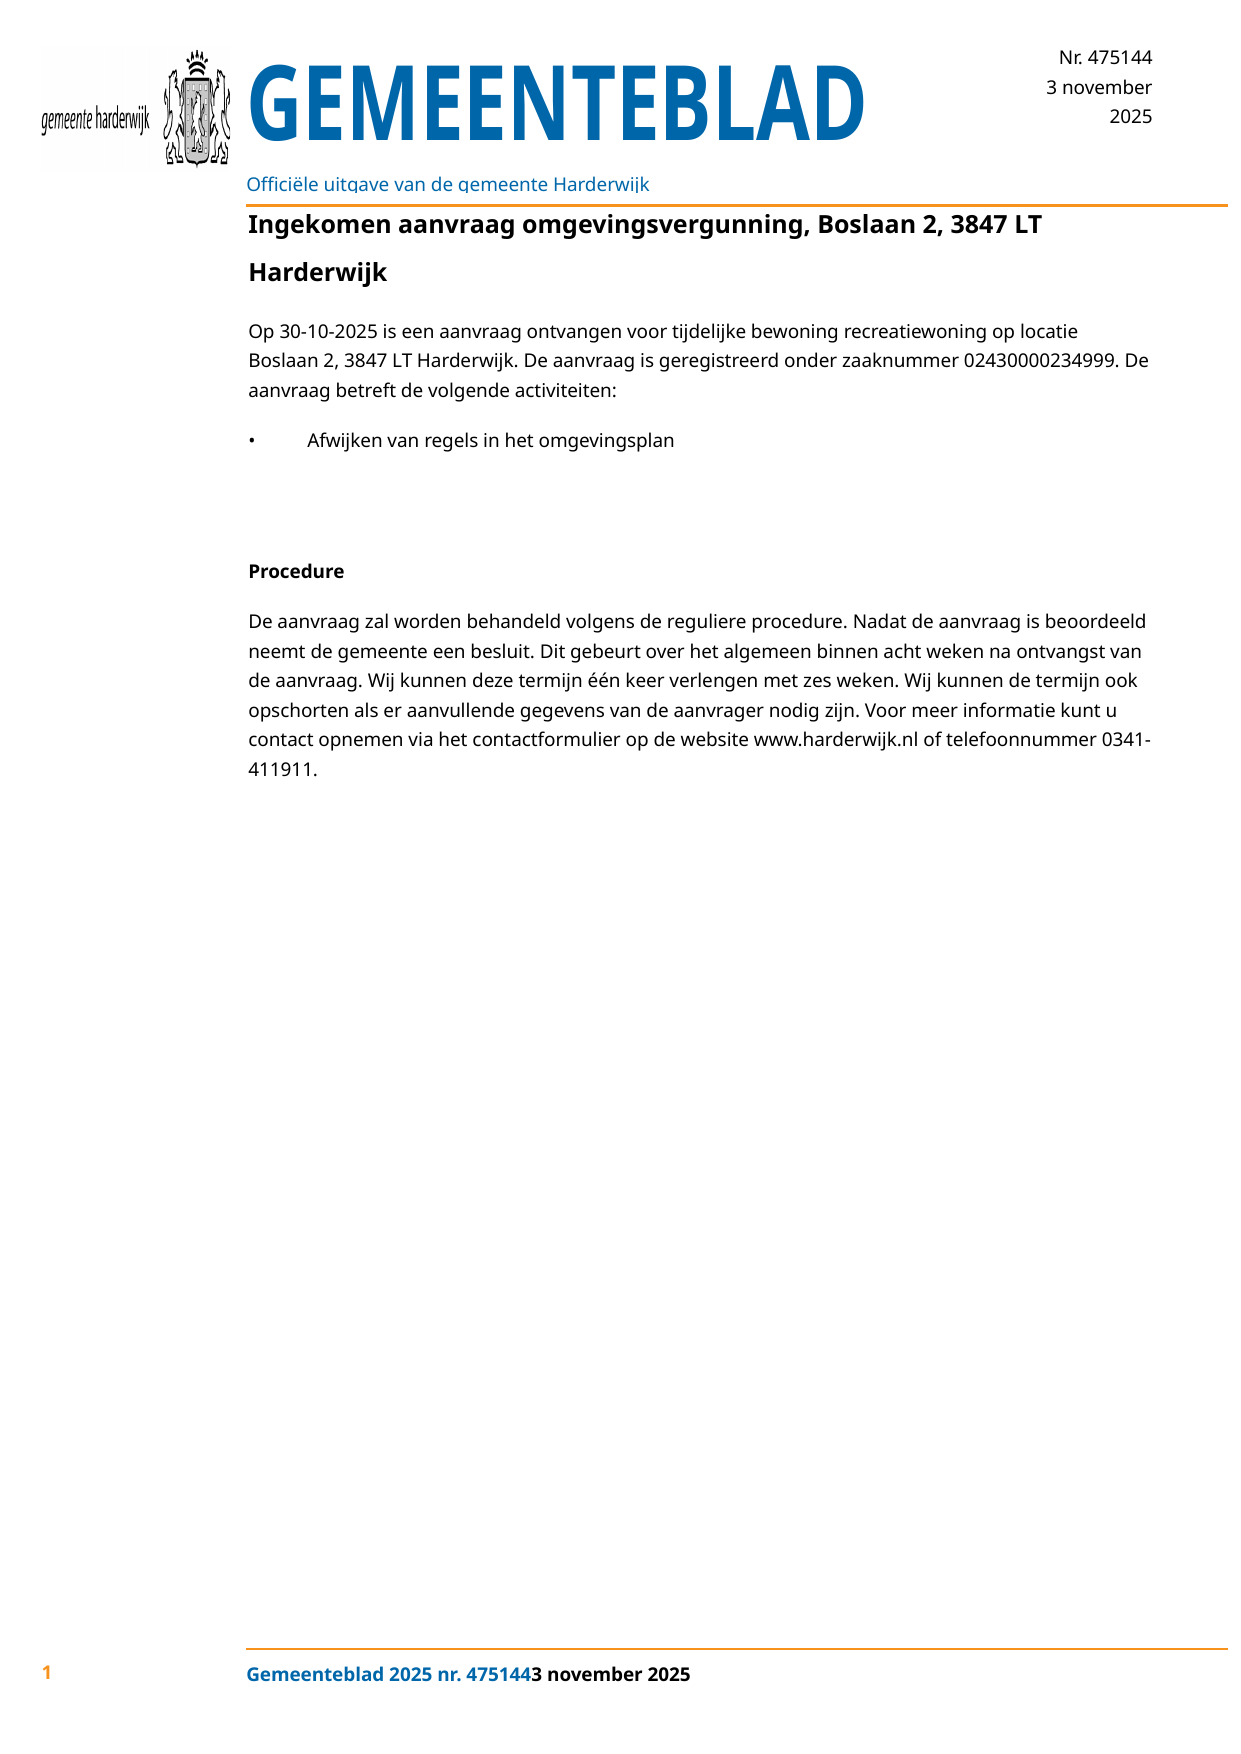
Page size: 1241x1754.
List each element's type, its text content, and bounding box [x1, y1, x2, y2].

text De aanvraag zal worden behandeld volgens de reguliere procedure. Nadat de aanvraag is beoordeeld neemt de gemeente een besluit. Dit gebeurt over het algemeen binnen acht weken na ontvangst van de aanvraag. Wij kunnen deze termijn één keer verlengen met zes weken. Wij kunnen de termijn ook opschorten als er aanvullende gegevens van de aanvrager nodig zijn. Voor meer informatie kunt u contact opnemen via het contactformulier op de website www.harderwijk.nl of telefoonnummer 0341-411911. [248, 608, 1152, 782]
text Op 30-10-2025 is een aanvraag ontvangen voor tijdelijke bewoning recreatiewoning op locatie Boslaan 2, 3847 LT Harderwijk. De aanvraag is geregistreerd onder zaaknummer 02430000234999. De aanvraag betreft de volgende activiteiten: [248, 318, 1152, 403]
text Procedure [248, 558, 1152, 584]
picture [41, 47, 231, 172]
list Afwijken van regels in het omgevingsplan [248, 427, 1152, 453]
text Ingekomen aanvraag omgevingsvergunning, Boslaan 2, 3847 LT Harderwijk [248, 207, 1152, 288]
